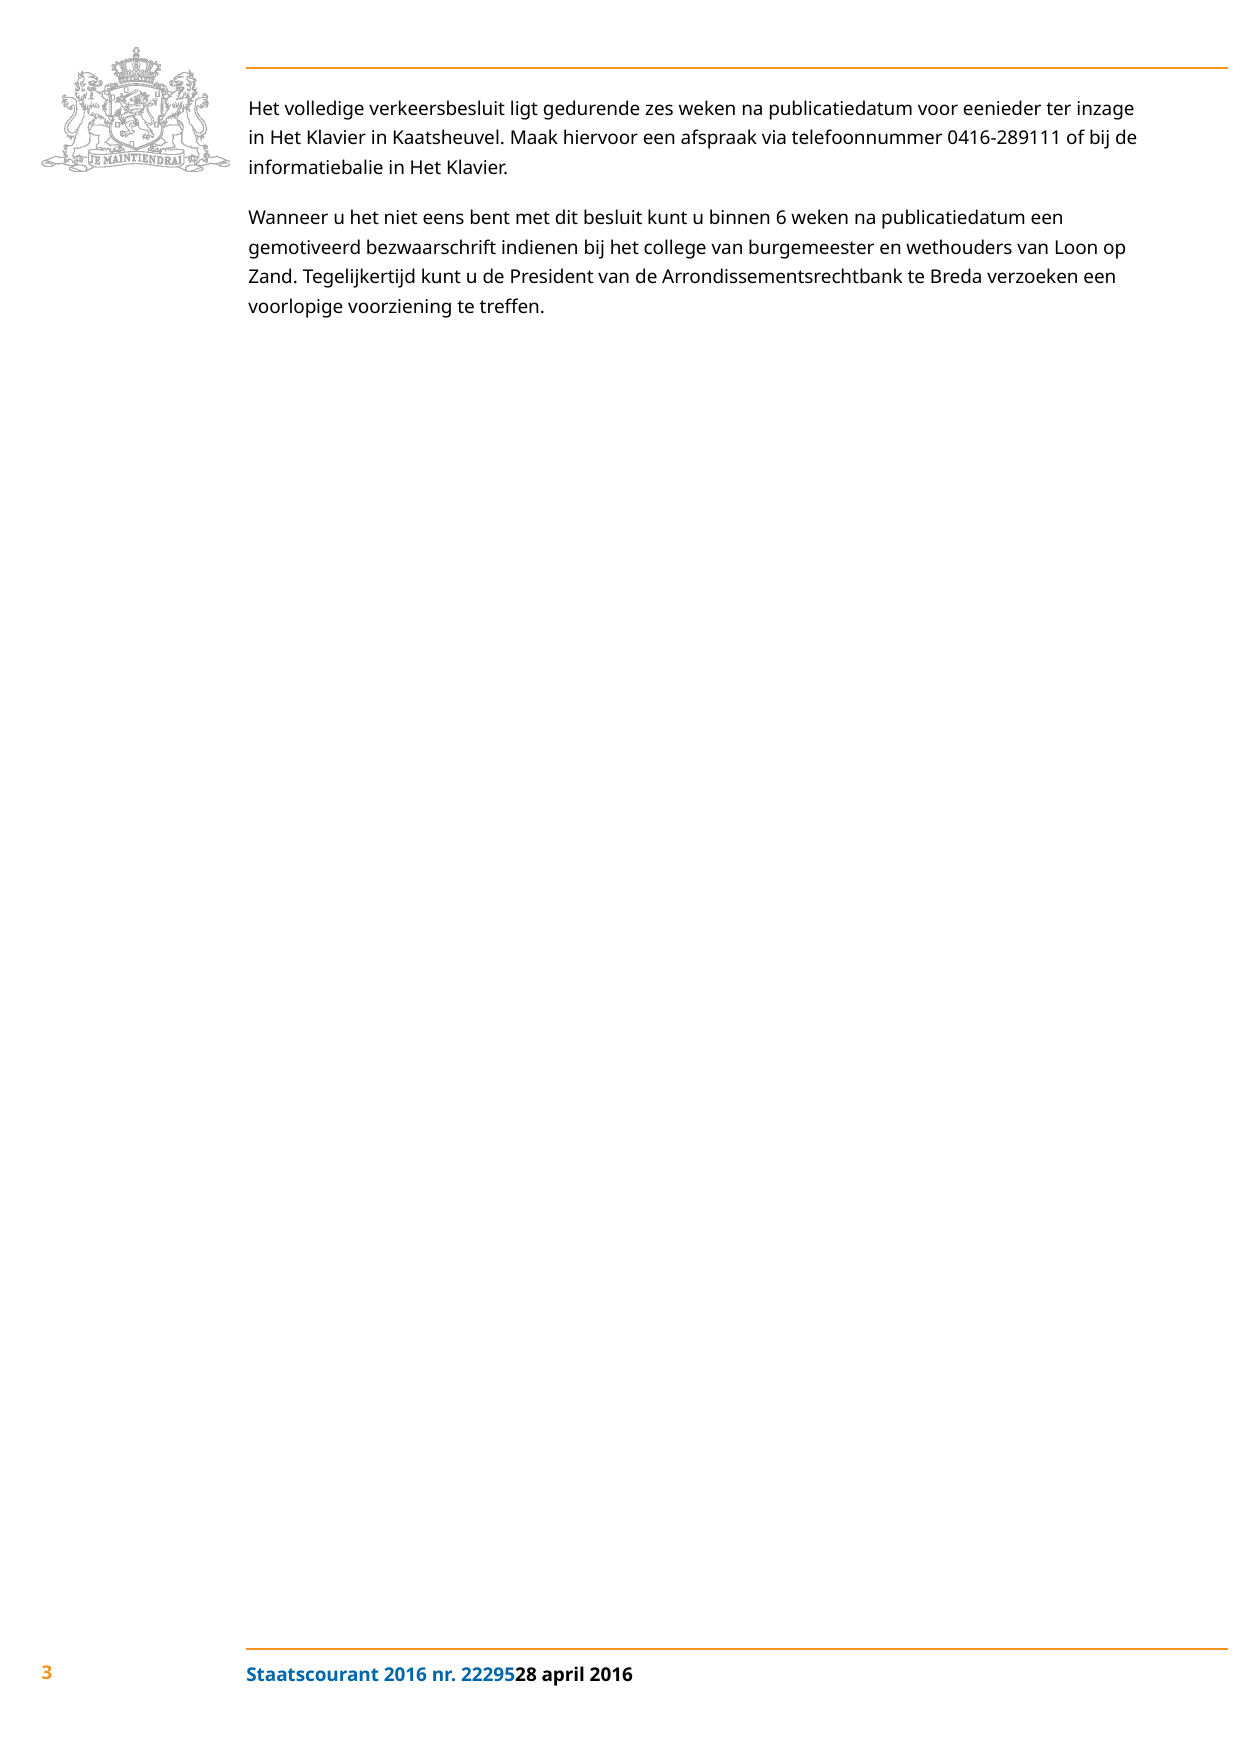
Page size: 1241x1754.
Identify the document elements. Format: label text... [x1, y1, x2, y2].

text Wanneer u het niet eens bent met dit besluit kunt u binnen 6 weken na publicatiedatum een gemotiveerd bezwaarschrift indienen bij het college van burgemeester en wethouders van Loon op Zand. Tegelijkertijd kunt u de President van de Arrondissementsrechtbank te Breda verzoeken een voorlopige voorziening te treffen. [248, 204, 1152, 319]
picture [41, 47, 231, 172]
text Het volledige verkeersbesluit ligt gedurende zes weken na publicatiedatum voor eenieder ter inzage in Het Klavier in Kaatsheuvel. Maak hiervoor een afspraak via telefoonnummer 0416-289111 of bij de informatiebalie in Het Klavier. [248, 95, 1152, 180]
